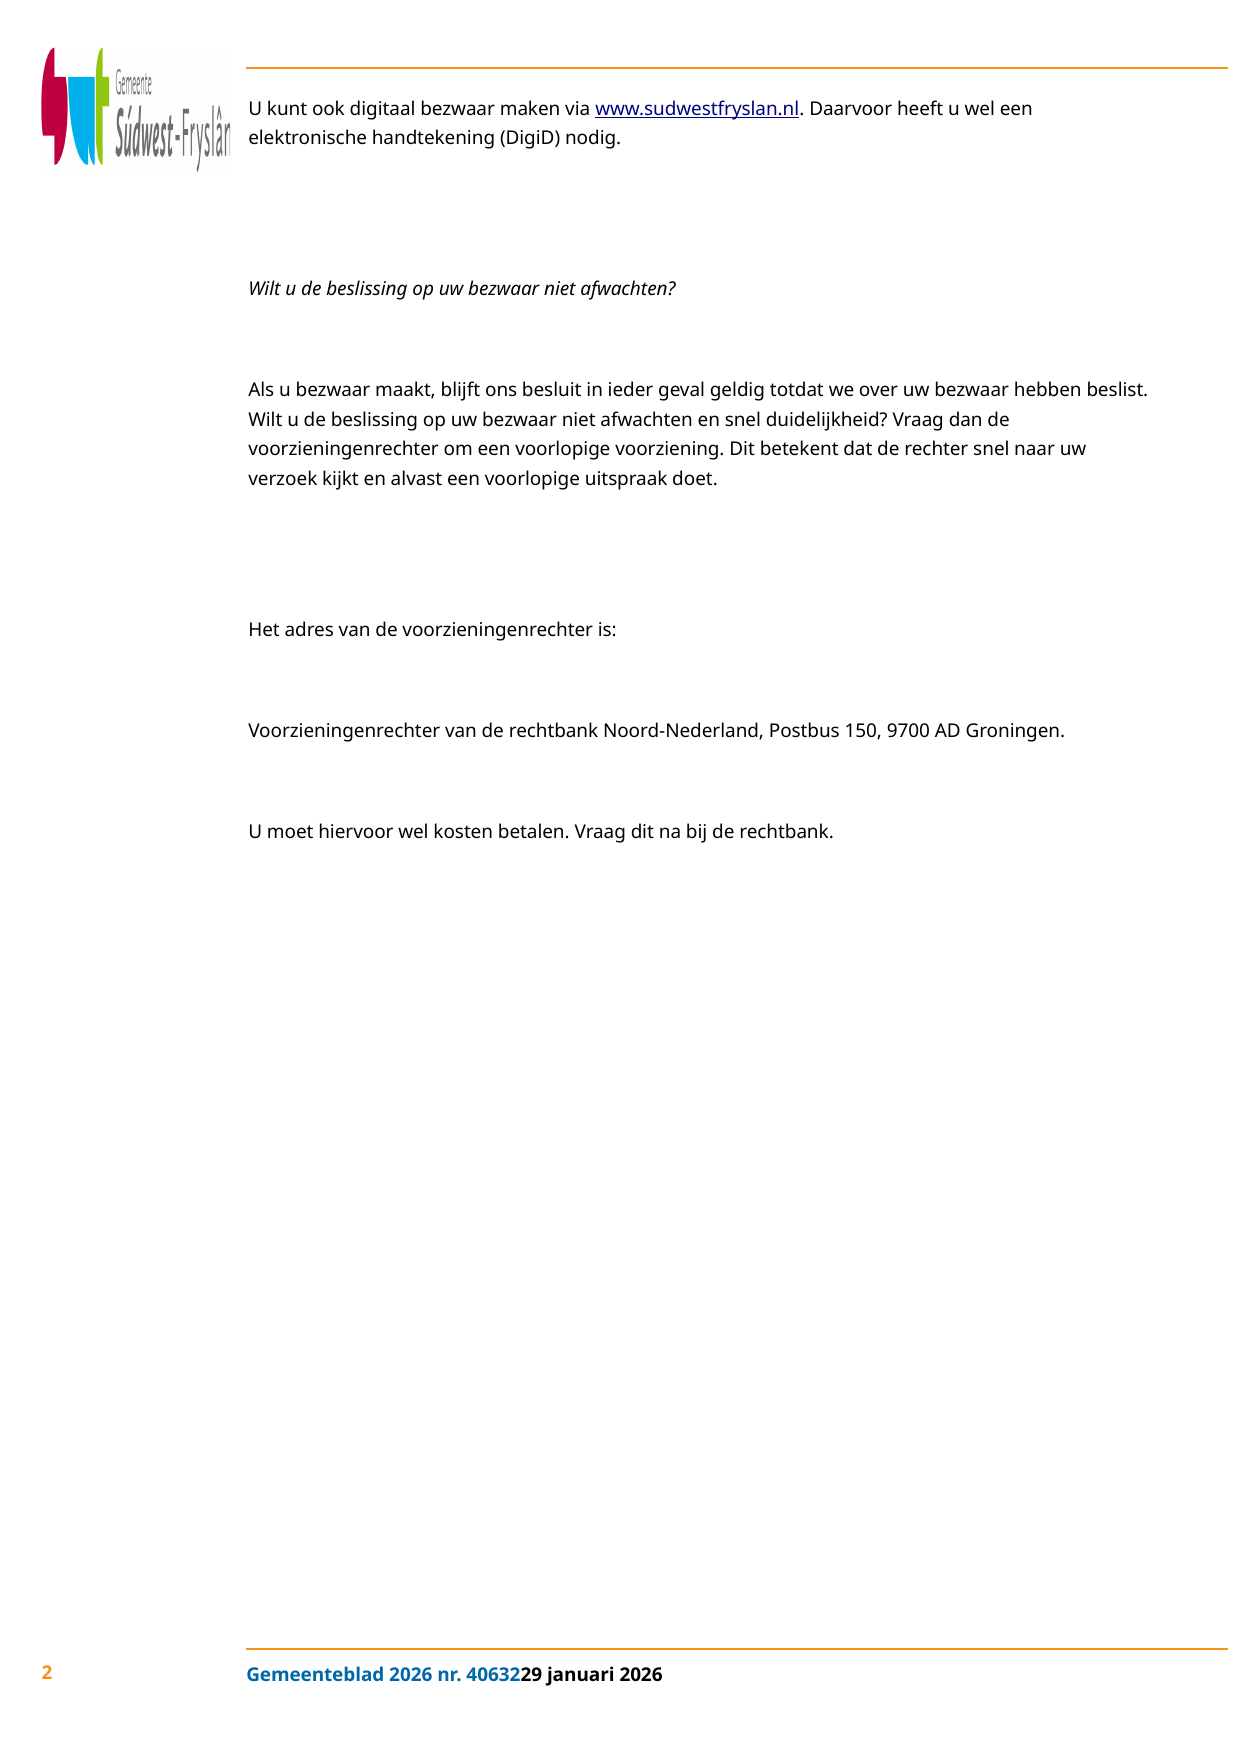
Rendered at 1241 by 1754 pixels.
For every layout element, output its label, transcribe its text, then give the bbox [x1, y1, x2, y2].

picture [41, 47, 231, 172]
text Het adres van de voorzieningenrechter is: [248, 616, 1152, 642]
text Voorzieningenrechter van de rechtbank Noord-Nederland, Postbus 150, 9700 AD Groningen. [248, 717, 1152, 743]
text U moet hiervoor wel kosten betalen. Vraag dit na bij de rechtbank. [248, 818, 1152, 844]
text Wilt u de beslissing op uw bezwaar niet afwachten? [248, 276, 1152, 301]
text Als u bezwaar maakt, blijft ons besluit in ieder geval geldig totdat we over uw bezwaar hebben beslist. Wilt u de beslissing op uw bezwaar niet afwachten en snel duidelijkheid? Vraag dan de voorzieningenrechter om een voorlopige voorziening. Dit betekent dat de rechter snel naar uw verzoek kijkt en alvast een voorlopige uitspraak doet. [248, 376, 1152, 491]
text U kunt ook digitaal bezwaar maken via www.sudwestfryslan.nl. Daarvoor heeft u wel een elektronische handtekening (DigiD) nodig. [248, 95, 1152, 150]
